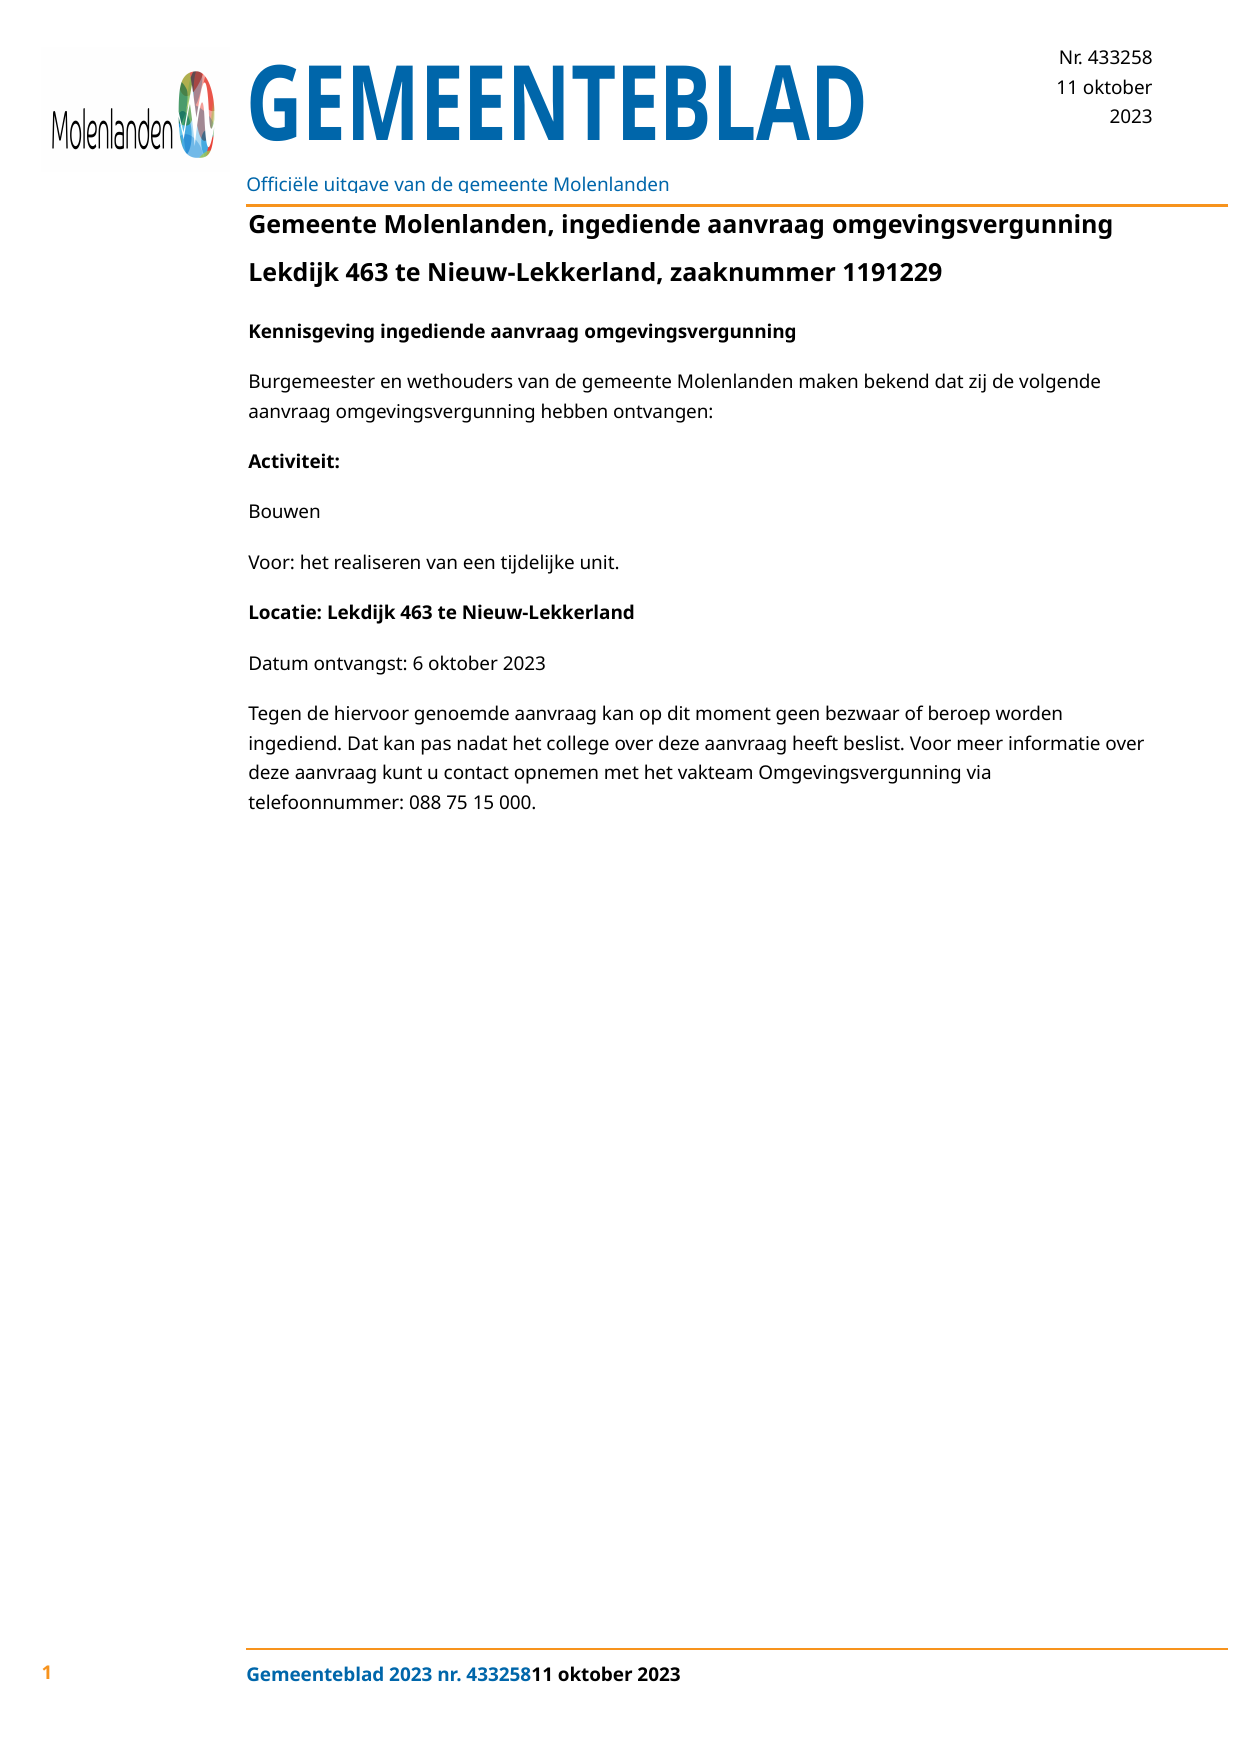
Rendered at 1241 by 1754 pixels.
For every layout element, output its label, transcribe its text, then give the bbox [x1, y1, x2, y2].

text Gemeente Molenlanden, ingediende aanvraag omgevingsvergunning Lekdijk 463 te Nieuw-Lekkerland, zaaknummer 1191229 [248, 207, 1152, 288]
text Activiteit: [248, 448, 1152, 474]
text Voor: het realiseren van een tijdelijke unit. [248, 549, 1152, 575]
text Locatie: Lekdijk 463 te Nieuw-Lekkerland [248, 599, 1152, 625]
text Datum ontvangst: 6 oktober 2023 [248, 650, 1152, 676]
picture [41, 47, 231, 172]
text Burgemeester en wethouders van de gemeente Molenlanden maken bekend dat zij de volgende aanvraag omgevingsvergunning hebben ontvangen: [248, 368, 1152, 424]
text Bouwen [248, 499, 1152, 524]
text Tegen de hiervoor genoemde aanvraag kan op dit moment geen bezwaar of beroep worden ingediend. Dat kan pas nadat het college over deze aanvraag heeft beslist. Voor meer informatie over deze aanvraag kunt u contact opnemen met het vakteam Omgevingsvergunning via telefoonnummer: 088 75 15 000. [248, 700, 1152, 815]
text Kennisgeving ingediende aanvraag omgevingsvergunning [248, 318, 1152, 344]
